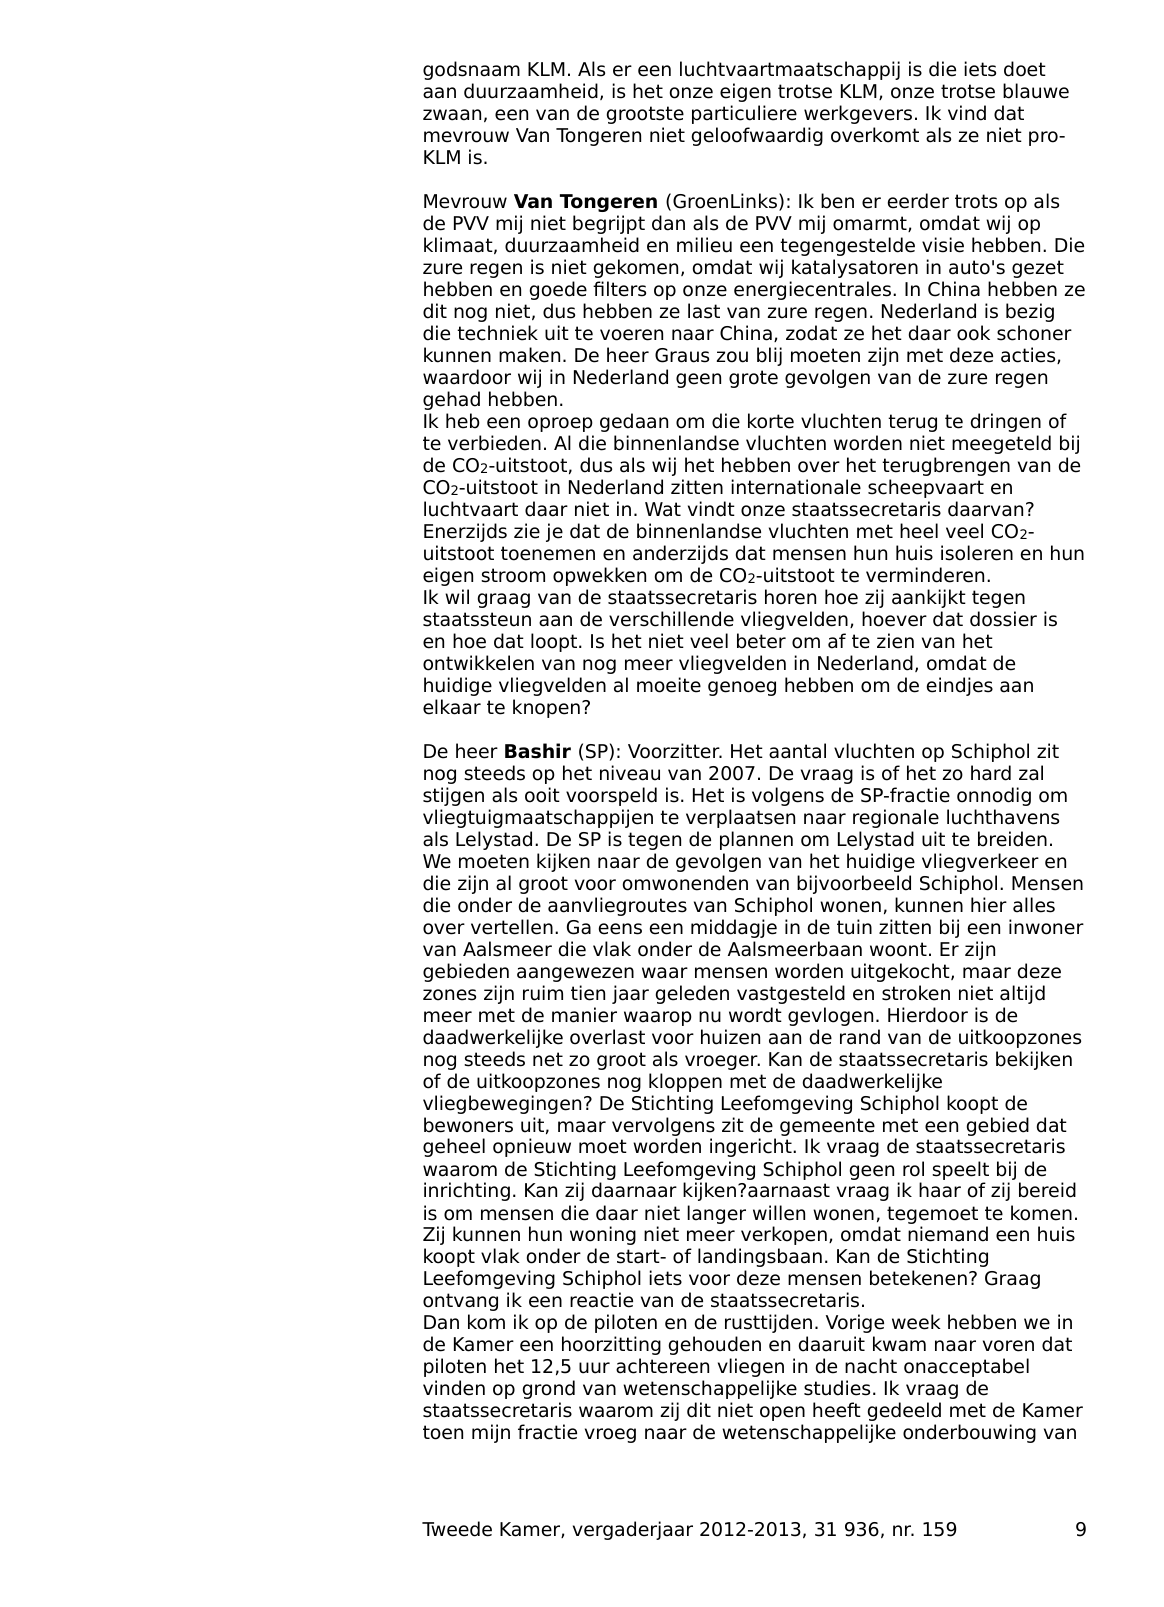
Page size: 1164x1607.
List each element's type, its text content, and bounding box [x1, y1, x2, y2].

text De heer Bashir (SP): Voorzitter. Het aantal vluchten op Schiphol zit nog steeds op het niveau van 2007. De vraag is of het zo hard zal stijgen als ooit voorspeld is. Het is volgens de SP-fractie onnodig om vliegtuigmaatschappijen te verplaatsen naar regionale luchthavens als Lelystad. De SP is tegen de plannen om Lelystad uit te breiden. We moeten kijken naar de gevolgen van het huidige vliegverkeer en die zijn al groot voor omwonenden van bijvoorbeeld Schiphol. Mensen die onder de aanvliegroutes van Schiphol wonen, kunnen hier alles over vertellen. Ga eens een middagje in de tuin zitten bij een inwoner van Aalsmeer die vlak onder de Aalsmeerbaan woont. Er zijn gebieden aangewezen waar mensen worden uitgekocht, maar deze zones zijn ruim tien jaar geleden vastgesteld en stroken niet altijd meer met de manier waarop nu wordt gevlogen. Hierdoor is de daadwerkelijke overlast voor huizen aan de rand van de uitkoopzones nog steeds net zo groot als vroeger. Kan de staatssecretaris bekijken of de uitkoopzones nog kloppen met de daadwerkelijke vliegbewegingen? De Stichting Leefomgeving Schiphol koopt de bewoners uit, maar vervolgens zit de gemeente met een gebied dat geheel opnieuw moet worden ingericht. Ik vraag de staatssecretaris waarom de Stichting Leefomgeving Schiphol geen rol speelt bij de inrichting. Kan zij daarnaar kijken?aarnaast vraag ik haar of zij bereid is om mensen die daar niet langer willen wonen, tegemoet te komen. Zij kunnen hun woning niet meer verkopen, omdat niemand een huis koopt vlak onder de start- of landingsbaan. Kan de Stichting Leefomgeving Schiphol iets voor deze mensen betekenen? Graag ontvang ik een reactie van de staatssecretaris. [422, 741, 1087, 1312]
text godsnaam KLM. Als er een luchtvaartmaatschappij is die iets doet aan duurzaamheid, is het onze eigen trotse KLM, onze trotse blauwe zwaan, een van de grootste particuliere werkgevers. Ik vind dat mevrouw Van Tongeren niet geloofwaardig overkomt als ze niet pro-KLM is. [422, 59, 1087, 169]
text Dan kom ik op de piloten en de rusttijden. Vorige week hebben we in de Kamer een hoorzitting gehouden en daaruit kwam naar voren dat piloten het 12,5 uur achtereen vliegen in de nacht onacceptabel vinden op grond van wetenschappelijke studies. Ik vraag de staatssecretaris waarom zij dit niet open heeft gedeeld met de Kamer toen mijn fractie vroeg naar de wetenschappelijke onderbouwing van [422, 1312, 1087, 1444]
text Ik heb een oproep gedaan om die korte vluchten terug te dringen of te verbieden. Al die binnenlandse vluchten worden niet meegeteld bij de CO2-uitstoot, dus als wij het hebben over het terugbrengen van de CO2-uitstoot in Nederland zitten internationale scheepvaart en luchtvaart daar niet in. Wat vindt onze staatssecretaris daarvan? Enerzijds zie je dat de binnenlandse vluchten met heel veel CO2-uitstoot toenemen en anderzijds dat mensen hun huis isoleren en hun eigen stroom opwekken om de CO2-uitstoot te verminderen. [422, 411, 1087, 587]
text Mevrouw Van Tongeren (GroenLinks): Ik ben er eerder trots op als de PVV mij niet begrijpt dan als de PVV mij omarmt, omdat wij op klimaat, duurzaamheid en milieu een tegengestelde visie hebben. Die zure regen is niet gekomen, omdat wij katalysatoren in auto's gezet hebben en goede filters op onze energiecentrales. In China hebben ze dit nog niet, dus hebben ze last van zure regen. Nederland is bezig die techniek uit te voeren naar China, zodat ze het daar ook schoner kunnen maken. De heer Graus zou blij moeten zijn met deze acties, waardoor wij in Nederland geen grote gevolgen van de zure regen gehad hebben. [422, 191, 1087, 411]
text Ik wil graag van de staatssecretaris horen hoe zij aankijkt tegen staatssteun aan de verschillende vliegvelden, hoever dat dossier is en hoe dat loopt. Is het niet veel beter om af te zien van het ontwikkelen van nog meer vliegvelden in Nederland, omdat de huidige vliegvelden al moeite genoeg hebben om de eindjes aan elkaar te knopen? [422, 587, 1087, 719]
